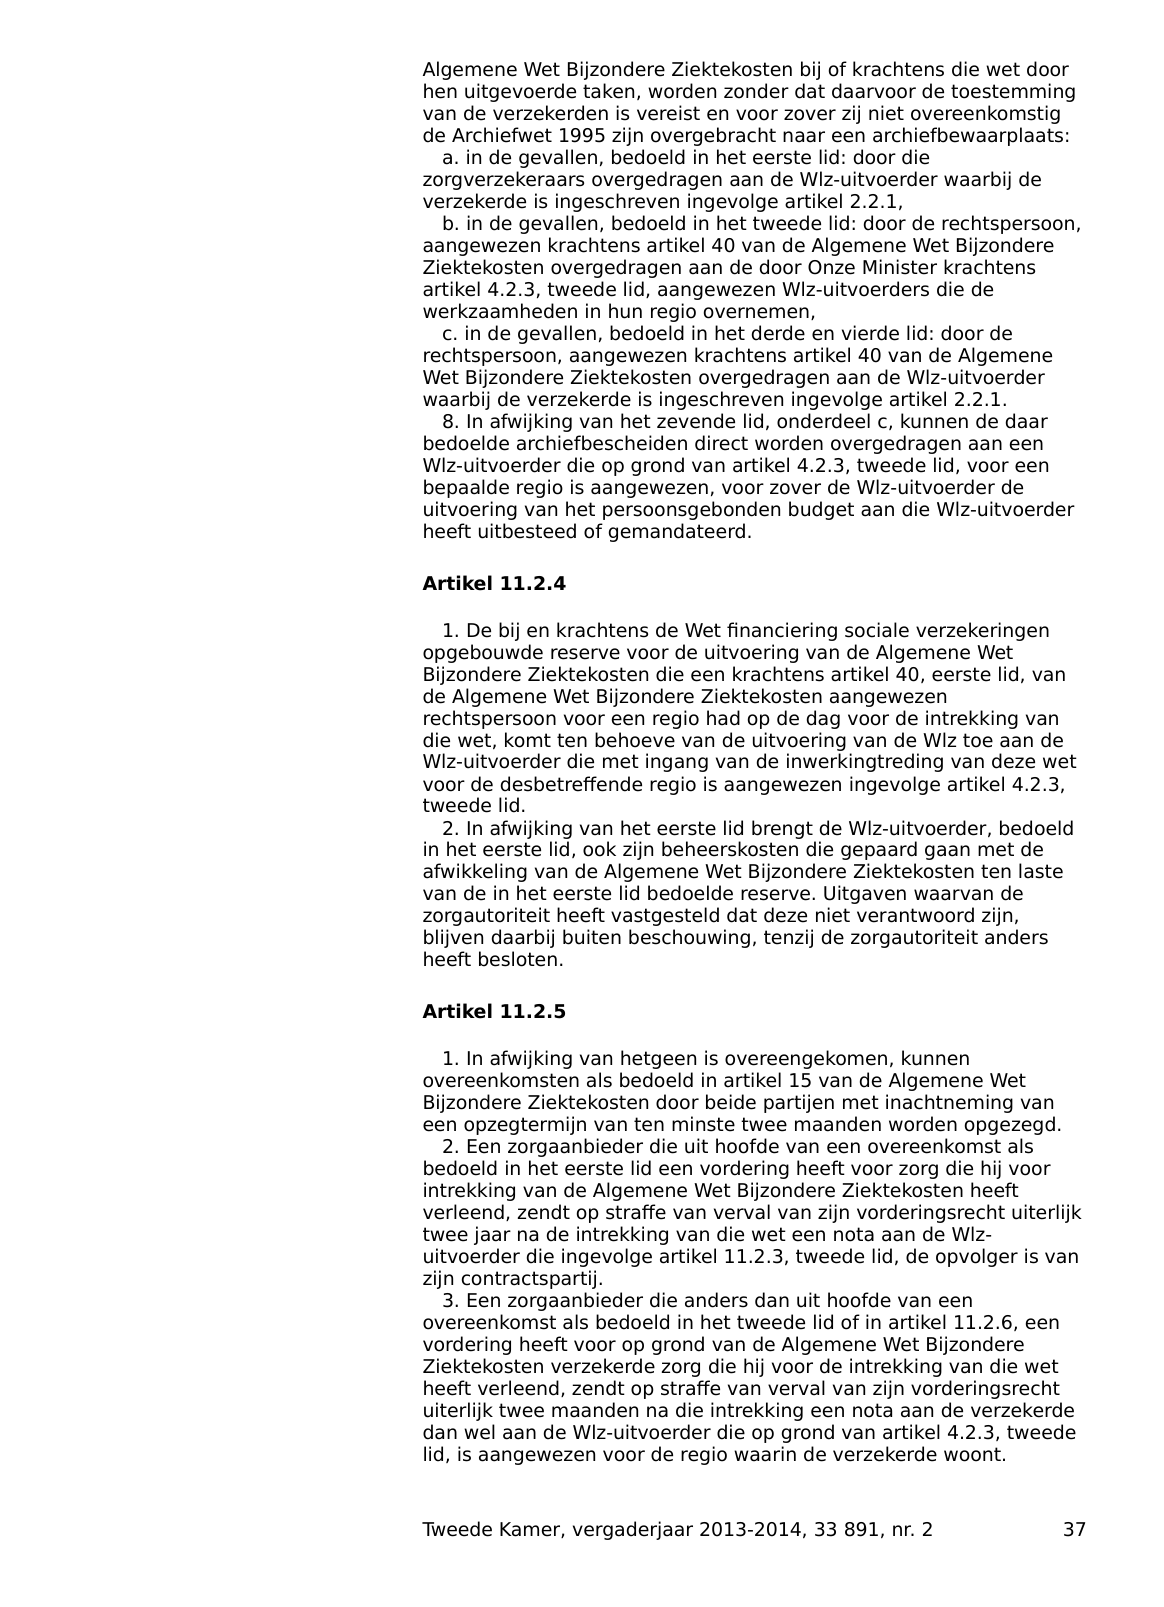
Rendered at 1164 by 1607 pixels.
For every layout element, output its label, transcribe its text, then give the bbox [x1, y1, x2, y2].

text c. in de gevallen, bedoeld in het derde en vierde lid: door de rechtspersoon, aangewezen krachtens artikel 40 van de Algemene Wet Bijzondere Ziektekosten overgedragen aan de Wlz-uitvoerder waarbij de verzekerde is ingeschreven ingevolge artikel 2.2.1. [422, 323, 1087, 411]
text 1. In afwijking van hetgeen is overeengekomen, kunnen overeenkomsten als bedoeld in artikel 15 van de Algemene Wet Bijzondere Ziektekosten door beide partijen met inachtneming van een opzegtermijn van ten minste twee maanden worden opgezegd. [422, 1048, 1087, 1136]
subtitle Artikel 11.2.4 [422, 573, 1087, 594]
text a. in de gevallen, bedoeld in het eerste lid: door die zorgverzekeraars overgedragen aan de Wlz-uitvoerder waarbij de verzekerde is ingeschreven ingevolge artikel 2.2.1, [422, 147, 1087, 213]
text 2. In afwijking van het eerste lid brengt de Wlz-uitvoerder, bedoeld in het eerste lid, ook zijn beheerskosten die gepaard gaan met de afwikkeling van de Algemene Wet Bijzondere Ziektekosten ten laste van de in het eerste lid bedoelde reserve. Uitgaven waarvan de zorgautoriteit heeft vastgesteld dat deze niet verantwoord zijn, blijven daarbij buiten beschouwing, tenzij de zorgautoriteit anders heeft besloten. [422, 817, 1087, 971]
text 2. Een zorgaanbieder die uit hoofde van een overeenkomst als bedoeld in het eerste lid een vordering heeft voor zorg die hij voor intrekking van de Algemene Wet Bijzondere Ziektekosten heeft verleend, zendt op straffe van verval van zijn vorderingsrecht uiterlijk twee jaar na de intrekking van die wet een nota aan de Wlz-uitvoerder die ingevolge artikel 11.2.3, tweede lid, de opvolger is van zijn contractspartij. [422, 1136, 1087, 1290]
text 3. Een zorgaanbieder die anders dan uit hoofde van een overeenkomst als bedoeld in het tweede lid of in artikel 11.2.6, een vordering heeft voor op grond van de Algemene Wet Bijzondere Ziektekosten verzekerde zorg die hij voor de intrekking van die wet heeft verleend, zendt op straffe van verval van zijn vorderingsrecht uiterlijk twee maanden na die intrekking een nota aan de verzekerde dan wel aan de Wlz-uitvoerder die op grond van artikel 4.2.3, tweede lid, is aangewezen voor de regio waarin de verzekerde woont. [422, 1290, 1087, 1466]
text 8. In afwijking van het zevende lid, onderdeel c, kunnen de daar bedoelde archiefbescheiden direct worden overgedragen aan een Wlz-uitvoerder die op grond van artikel 4.2.3, tweede lid, voor een bepaalde regio is aangewezen, voor zover de Wlz-uitvoerder de uitvoering van het persoonsgebonden budget aan die Wlz-uitvoerder heeft uitbesteed of gemandateerd. [422, 411, 1087, 543]
subtitle Artikel 11.2.5 [422, 1001, 1087, 1023]
text b. in de gevallen, bedoeld in het tweede lid: door de rechtspersoon, aangewezen krachtens artikel 40 van de Algemene Wet Bijzondere Ziektekosten overgedragen aan de door Onze Minister krachtens artikel 4.2.3, tweede lid, aangewezen Wlz-uitvoerders die de werkzaamheden in hun regio overnemen, [422, 213, 1087, 323]
text Algemene Wet Bijzondere Ziektekosten bij of krachtens die wet door hen uitgevoerde taken, worden zonder dat daarvoor de toestemming van de verzekerden is vereist en voor zover zij niet overeenkomstig de Archiefwet 1995 zijn overgebracht naar een archiefbewaarplaats: [422, 59, 1087, 147]
text 1. De bij en krachtens de Wet financiering sociale verzekeringen opgebouwde reserve voor de uitvoering van de Algemene Wet Bijzondere Ziektekosten die een krachtens artikel 40, eerste lid, van de Algemene Wet Bijzondere Ziektekosten aangewezen rechtspersoon voor een regio had op de dag voor de intrekking van die wet, komt ten behoeve van de uitvoering van de Wlz toe aan de Wlz-uitvoerder die met ingang van de inwerkingtreding van deze wet voor de desbetreffende regio is aangewezen ingevolge artikel 4.2.3, tweede lid. [422, 619, 1087, 817]
